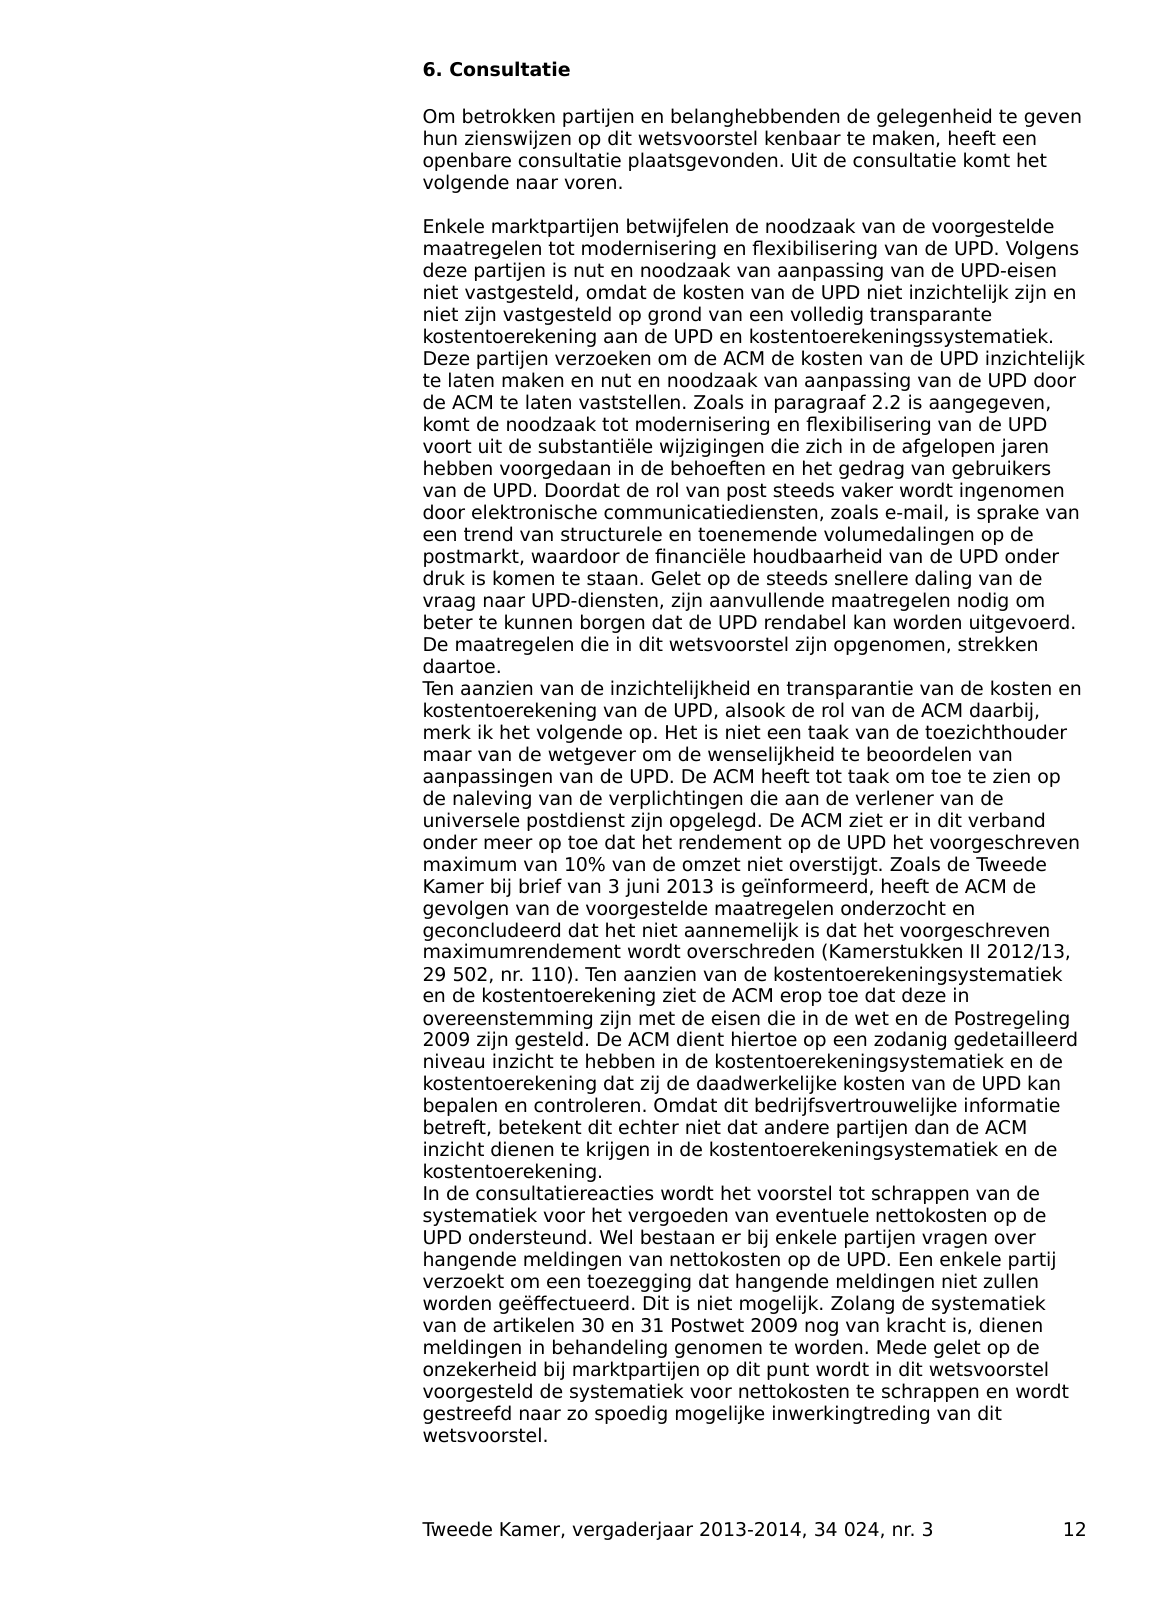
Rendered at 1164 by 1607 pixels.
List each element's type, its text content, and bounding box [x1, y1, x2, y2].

text Om betrokken partijen en belanghebbenden de gelegenheid te geven hun zienswijzen op dit wetsvoorstel kenbaar te maken, heeft een openbare consultatie plaatsgevonden. Uit de consultatie komt het volgende naar voren. [422, 106, 1087, 194]
text Enkele marktpartijen betwijfelen de noodzaak van de voorgestelde maatregelen tot modernisering en flexibilisering van de UPD. Volgens deze partijen is nut en noodzaak van aanpassing van de UPD-eisen niet vastgesteld, omdat de kosten van de UPD niet inzichtelijk zijn en niet zijn vastgesteld op grond van een volledig transparante kostentoerekening aan de UPD en kostentoerekeningssystematiek. Deze partijen verzoeken om de ACM de kosten van de UPD inzichtelijk te laten maken en nut en noodzaak van aanpassing van de UPD door de ACM te laten vaststellen. Zoals in paragraaf 2.2 is aangegeven, komt de noodzaak tot modernisering en flexibilisering van de UPD voort uit de substantiële wijzigingen die zich in de afgelopen jaren hebben voorgedaan in de behoeften en het gedrag van gebruikers van de UPD. Doordat de rol van post steeds vaker wordt ingenomen door elektronische communicatiediensten, zoals e-mail, is sprake van een trend van structurele en toenemende volumedalingen op de postmarkt, waardoor de financiële houdbaarheid van de UPD onder druk is komen te staan. Gelet op de steeds snellere daling van de vraag naar UPD-diensten, zijn aanvullende maatregelen nodig om beter te kunnen borgen dat de UPD rendabel kan worden uitgevoerd. De maatregelen die in dit wetsvoorstel zijn opgenomen, strekken daartoe. [422, 216, 1087, 678]
text Ten aanzien van de inzichtelijkheid en transparantie van de kosten en kostentoerekening van de UPD, alsook de rol van de ACM daarbij, merk ik het volgende op. Het is niet een taak van de toezichthouder maar van de wetgever om de wenselijkheid te beoordelen van aanpassingen van de UPD. De ACM heeft tot taak om toe te zien op de naleving van de verplichtingen die aan de verlener van de universele postdienst zijn opgelegd. De ACM ziet er in dit verband onder meer op toe dat het rendement op de UPD het voorgeschreven maximum van 10% van de omzet niet overstijgt. Zoals de Tweede Kamer bij brief van 3 juni 2013 is geïnformeerd, heeft de ACM de gevolgen van de voorgestelde maatregelen onderzocht en geconcludeerd dat het niet aannemelijk is dat het voorgeschreven maximumrendement wordt overschreden (Kamerstukken II 2012/13, 29 502, nr. 110). Ten aanzien van de kostentoerekeningsystematiek en de kostentoerekening ziet de ACM erop toe dat deze in overeenstemming zijn met de eisen die in de wet en de Postregeling 2009 zijn gesteld. De ACM dient hiertoe op een zodanig gedetailleerd niveau inzicht te hebben in de kostentoerekeningsystematiek en de kostentoerekening dat zij de daadwerkelijke kosten van de UPD kan bepalen en controleren. Omdat dit bedrijfsvertrouwelijke informatie betreft, betekent dit echter niet dat andere partijen dan de ACM inzicht dienen te krijgen in de kostentoerekeningsystematiek en de kostentoerekening. [422, 678, 1087, 1183]
text In de consultatiereacties wordt het voorstel tot schrappen van de systematiek voor het vergoeden van eventuele nettokosten op de UPD ondersteund. Wel bestaan er bij enkele partijen vragen over hangende meldingen van nettokosten op de UPD. Een enkele partij verzoekt om een toezegging dat hangende meldingen niet zullen worden geëffectueerd. Dit is niet mogelijk. Zolang de systematiek van de artikelen 30 en 31 Postwet 2009 nog van kracht is, dienen meldingen in behandeling genomen te worden. Mede gelet op de onzekerheid bij marktpartijen op dit punt wordt in dit wetsvoorstel voorgesteld de systematiek voor nettokosten te schrappen en wordt gestreefd naar zo spoedig mogelijke inwerkingtreding van dit wetsvoorstel. [422, 1183, 1087, 1447]
subtitle 6. Consultatie [422, 59, 1087, 81]
